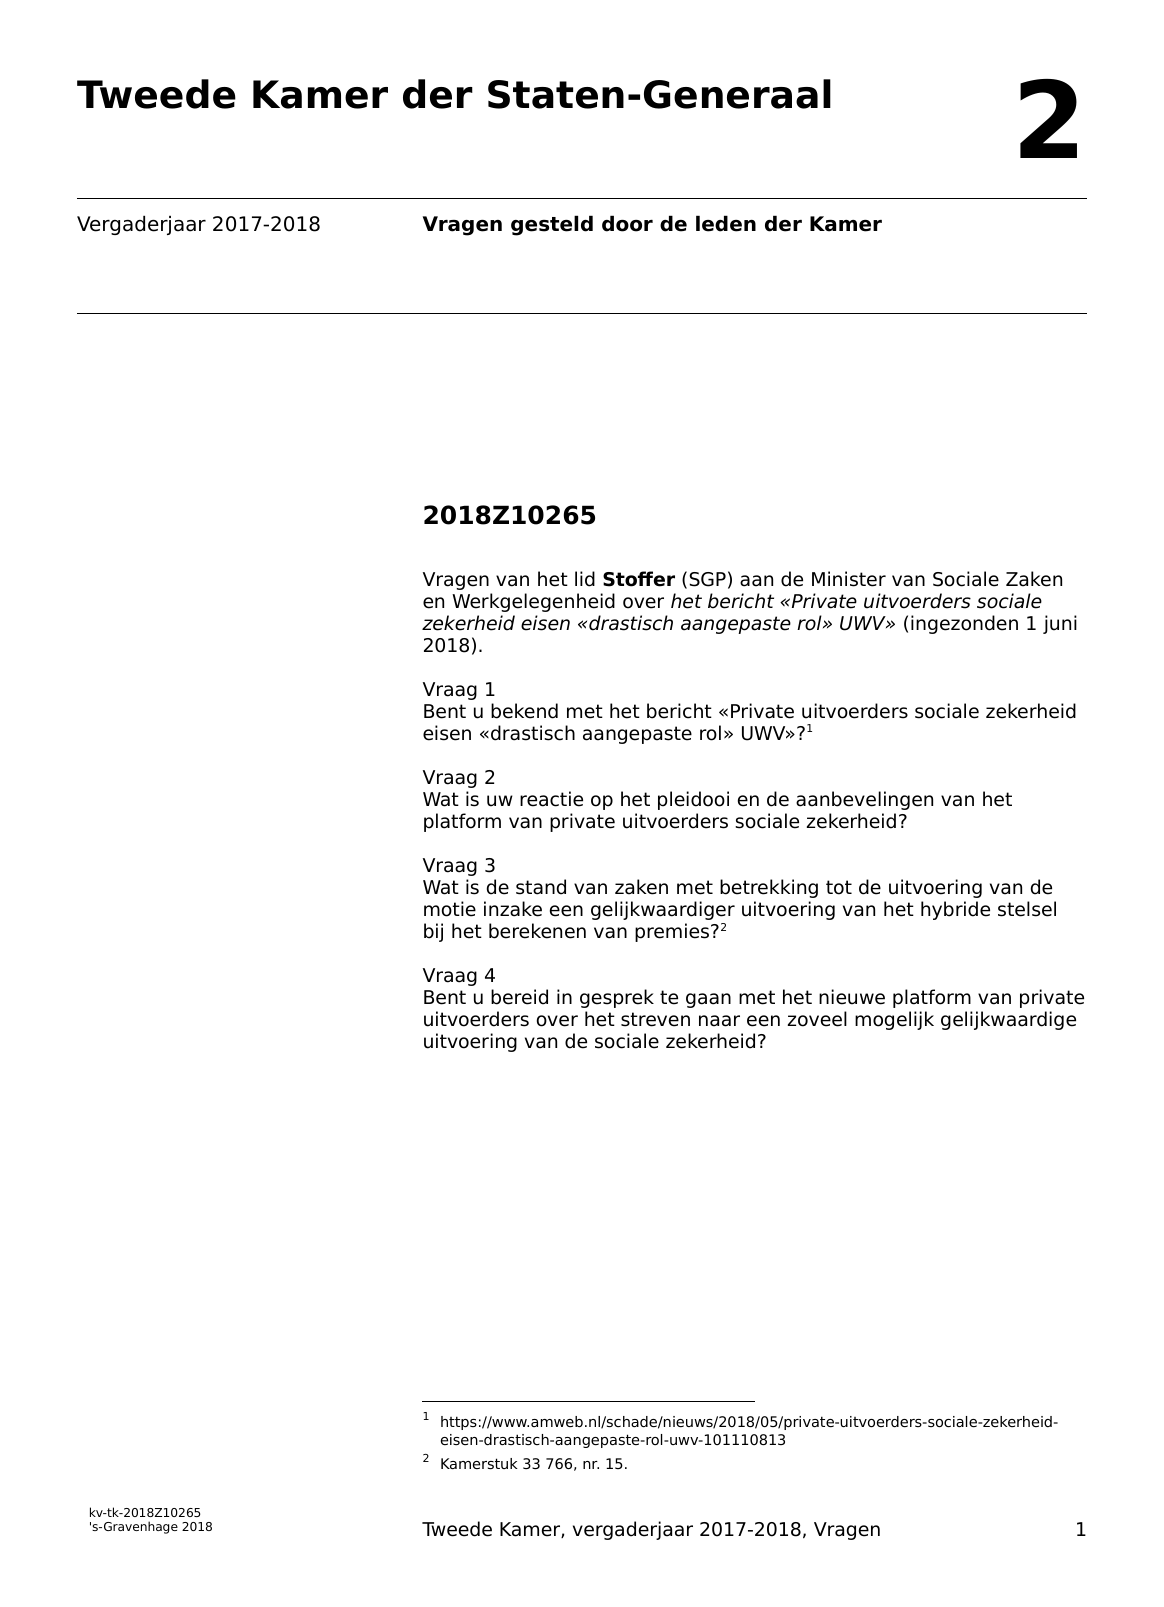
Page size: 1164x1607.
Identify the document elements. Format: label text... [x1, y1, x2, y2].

text 's-Gravenhage 2018 [88, 1520, 323, 1534]
text Vragen van het lid Stoffer (SGP) aan de Minister van Sociale Zaken en Werkgelegenheid over het bericht «Private uitvoerders sociale zekerheid eisen «drastisch aangepaste rol» UWV» (ingezonden 1 juni 2018). [422, 569, 1087, 657]
text Vraag 1 [422, 679, 1087, 701]
text Vraag 2 [422, 767, 1087, 789]
text Wat is uw reactie op het pleidooi en de aanbevelingen van het platform van private uitvoerders sociale zekerheid? [422, 789, 1087, 833]
text 2018Z10265 [422, 501, 1087, 531]
text https://www.amweb.nl/schade/nieuws/2018/05/private-uitvoerders-sociale-zekerheid-eisen-drastisch-aangepaste-rol-uwv-101110813 [422, 1410, 1087, 1449]
text Wat is de stand van zaken met betrekking tot de uitvoering van de motie inzake een gelijkwaardiger uitvoering van het hybride stelsel bij het berekenen van premies? [422, 877, 1087, 943]
table_cell Vragen gesteld door de leden der Kamer [422, 199, 1087, 313]
text Bent u bereid in gesprek te gaan met het nieuwe platform van private uitvoerders over het streven naar een zoveel mogelijk gelijkwaardige uitvoering van de sociale zekerheid? [422, 987, 1087, 1053]
text Kamerstuk 33 766, nr. 15. [422, 1452, 1087, 1474]
text kv-tk-2018Z10265 [88, 1506, 323, 1520]
table_cell Vergaderjaar 2017-2018 [77, 199, 422, 313]
text Vraag 4 [422, 965, 1087, 987]
text Bent u bekend met het bericht «Private uitvoerders sociale zekerheid eisen «drastisch aangepaste rol» UWV»? [422, 701, 1087, 745]
text Vraag 3 [422, 855, 1087, 877]
table_header Tweede Kamer der Staten-Generaal [77, 59, 886, 198]
table_header 2 [886, 59, 1087, 198]
